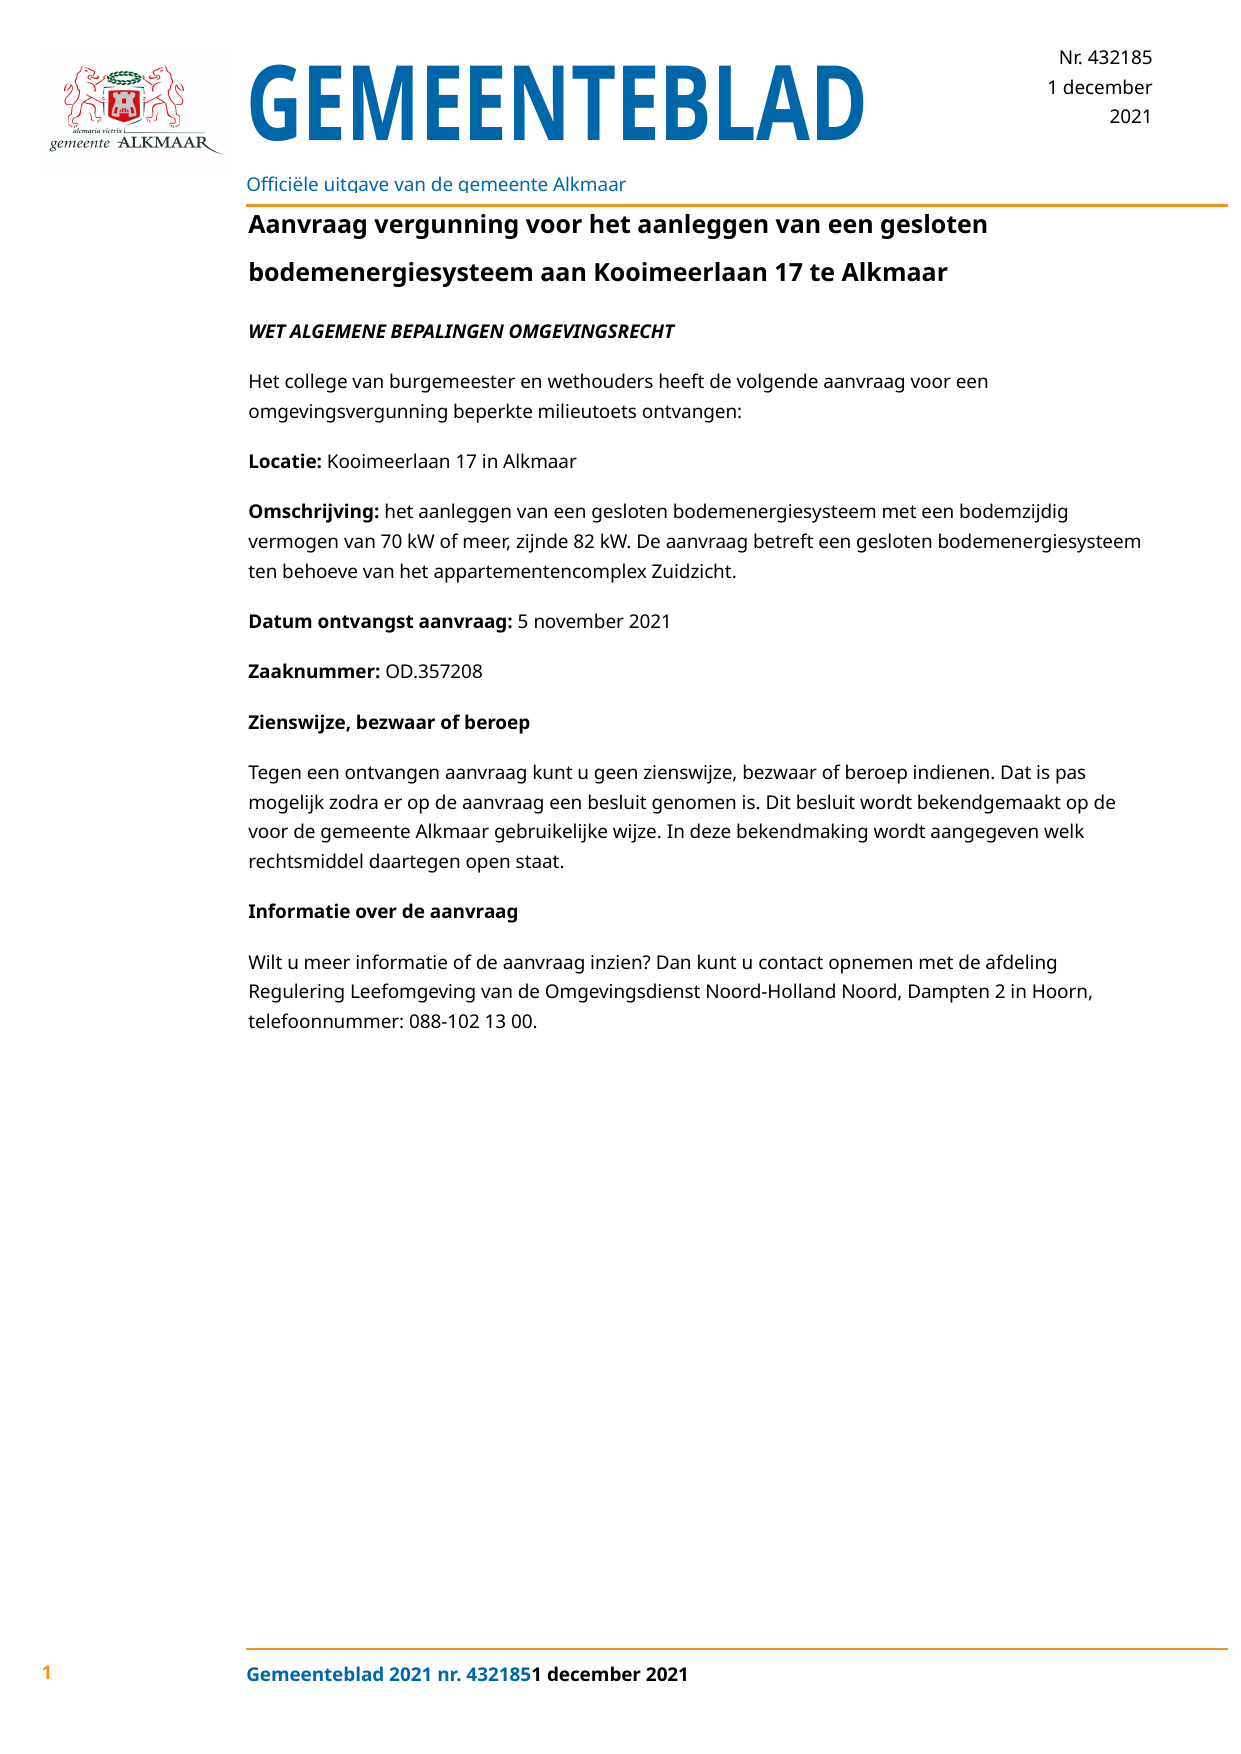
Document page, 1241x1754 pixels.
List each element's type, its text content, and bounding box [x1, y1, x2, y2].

text Locatie: Kooimeerlaan 17 in Alkmaar [248, 448, 1152, 474]
text Datum ontvangst aanvraag: 5 november 2021 [248, 608, 1152, 634]
text Aanvraag vergunning voor het aanleggen van een gesloten bodemenergiesysteem aan Kooimeerlaan 17 te Alkmaar [248, 207, 1152, 288]
text Omschrijving: het aanleggen van een gesloten bodemenergiesysteem met een bodemzijdig vermogen van 70 kW of meer, zijnde 82 kW. De aanvraag betreft een gesloten bodemenergiesysteem ten behoeve van het appartementencomplex Zuidzicht. [248, 499, 1152, 584]
picture [41, 47, 231, 172]
text Tegen een ontvangen aanvraag kunt u geen zienswijze, bezwaar of beroep indienen. Dat is pas mogelijk zodra er op de aanvraag een besluit genomen is. Dit besluit wordt bekendgemaakt op de voor de gemeente Alkmaar gebruikelijke wijze. In deze bekendmaking wordt aangegeven welk rechtsmiddel daartegen open staat. [248, 759, 1152, 874]
text Informatie over de aanvraag [248, 899, 1152, 924]
text Wilt u meer informatie of de aanvraag inzien? Dan kunt u contact opnemen met de afdeling Regulering Leefomgeving van de Omgevingsdienst Noord-Holland Noord, Dampten 2 in Hoorn, telefoonnummer: 088-102 13 00. [248, 949, 1152, 1034]
text Zaaknummer: OD.357208 [248, 659, 1152, 684]
text Zienswijze, bezwaar of beroep [248, 709, 1152, 735]
text Het college van burgemeester en wethouders heeft de volgende aanvraag voor een omgevingsvergunning beperkte milieutoets ontvangen: [248, 368, 1152, 424]
text WET ALGEMENE BEPALINGEN OMGEVINGSRECHT [248, 318, 1152, 344]
